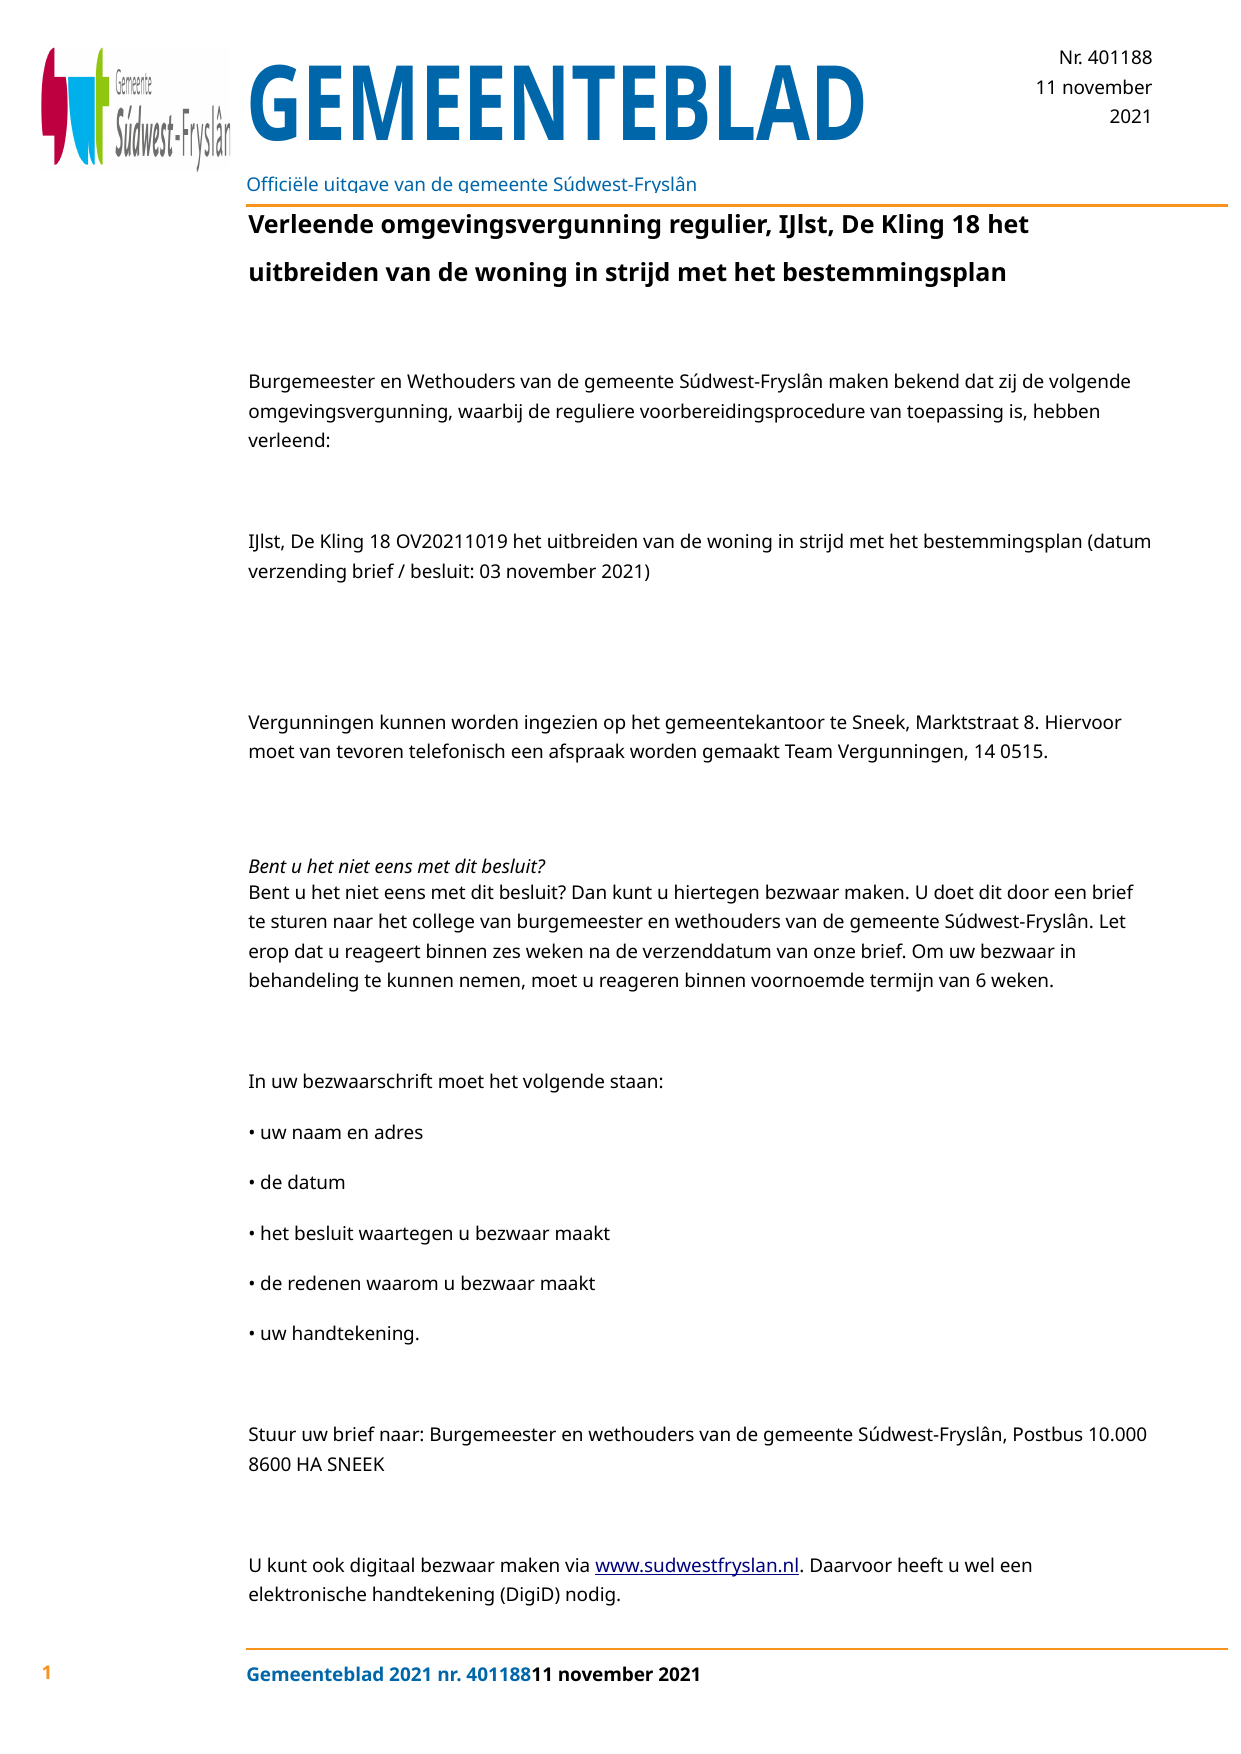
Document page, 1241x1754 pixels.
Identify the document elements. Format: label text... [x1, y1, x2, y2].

text In uw bezwaarschrift moet het volgende staan: [248, 1068, 1152, 1094]
text Burgemeester en Wethouders van de gemeente Súdwest-Fryslân maken bekend dat zij de volgende omgevingsvergunning, waarbij de reguliere voorbereidingsprocedure van toepassing is, hebben verleend: [248, 368, 1152, 453]
text IJlst, De Kling 18 OV20211019 het uitbreiden van de woning in strijd met het bestemmingsplan (datum verzending brief / besluit: 03 november 2021) [248, 528, 1152, 584]
picture [41, 47, 231, 172]
text • uw naam en adres [248, 1119, 1152, 1144]
text U kunt ook digitaal bezwaar maken via www.sudwestfryslan.nl. Daarvoor heeft u wel een elektronische handtekening (DigiD) nodig. [248, 1552, 1152, 1607]
text • de redenen waarom u bezwaar maakt [248, 1270, 1152, 1296]
text Bent u het niet eens met dit besluit? [248, 853, 1152, 879]
text • het besluit waartegen u bezwaar maakt [248, 1220, 1152, 1245]
text Bent u het niet eens met dit besluit? Dan kunt u hiertegen bezwaar maken. U doet dit door een brief te sturen naar het college van burgemeester en wethouders van de gemeente Súdwest-Fryslân. Let erop dat u reageert binnen zes weken na de verzenddatum van onze brief. Om uw bezwaar in behandeling te kunnen nemen, moet u reageren binnen voornoemde termijn van 6 weken. [248, 879, 1152, 993]
text Verleende omgevingsvergunning regulier, IJlst, De Kling 18 het uitbreiden van de woning in strijd met het bestemmingsplan [248, 207, 1152, 288]
text • uw handtekening. [248, 1321, 1152, 1346]
text • de datum [248, 1169, 1152, 1195]
text Stuur uw brief naar: Burgemeester en wethouders van de gemeente Súdwest-Fryslân, Postbus 10.000 8600 HA SNEEK [248, 1421, 1152, 1477]
text Vergunningen kunnen worden ingezien op het gemeentekantoor te Sneek, Marktstraat 8. Hiervoor moet van tevoren telefonisch een afspraak worden gemaakt Team Vergunningen, 14 0515. [248, 709, 1152, 764]
